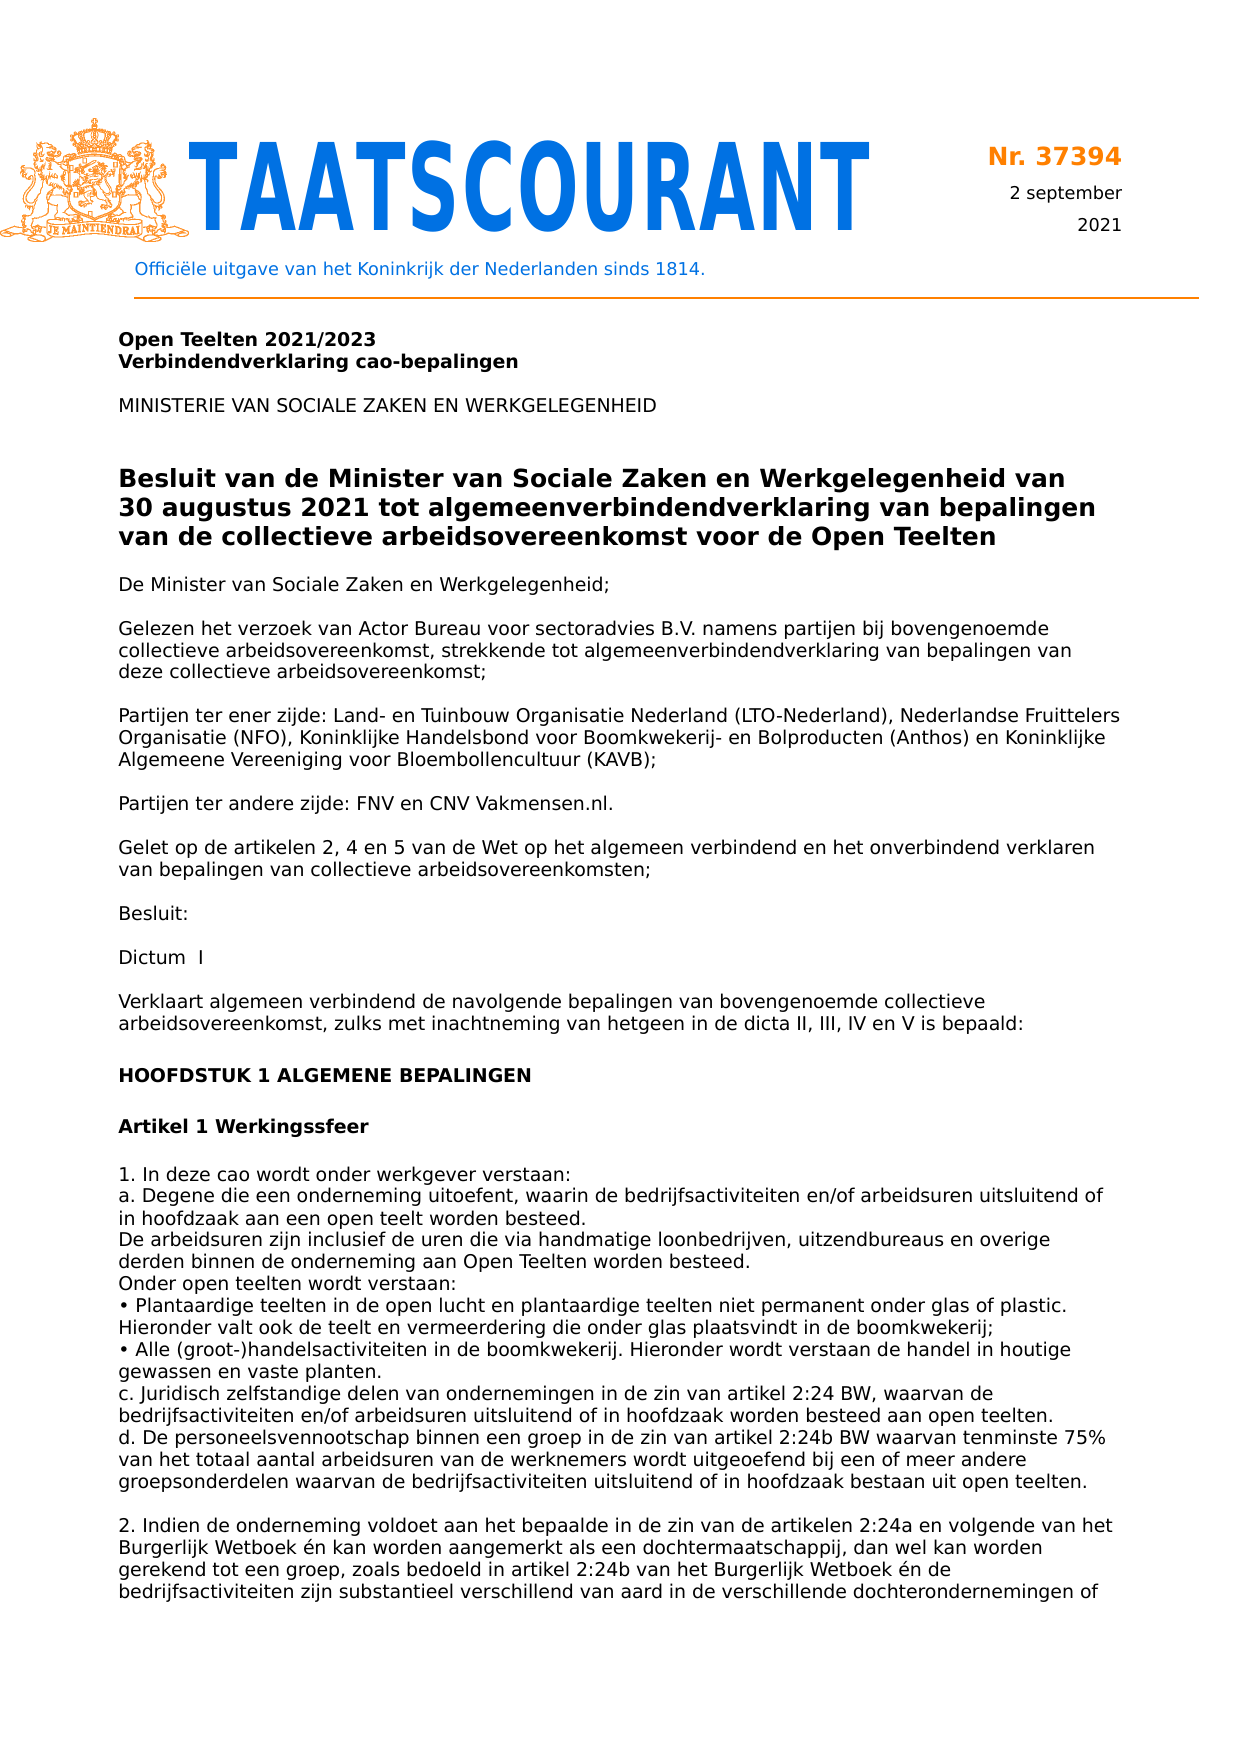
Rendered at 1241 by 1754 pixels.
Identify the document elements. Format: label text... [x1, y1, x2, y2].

subtitle Artikel 1 Werkingssfeer [118, 1116, 1122, 1138]
table_cell 2021 [939, 209, 1199, 259]
table_cell Officiële uitgave van het Koninkrijk der Nederlanden sinds 1814. [134, 259, 1199, 297]
text • Plantaardige teelten in de open lucht en plantaardige teelten niet permanent onder glas of plastic. Hieronder valt ook de teelt en vermeerdering die onder glas plaatsvindt in de boomkwekerij; [118, 1295, 1122, 1339]
text Onder open teelten wordt verstaan: [118, 1273, 1122, 1295]
subtitle Besluit van de Minister van Sociale Zaken en Werkgelegenheid van 30 augustus 2021 tot algemeenverbindendverklaring van bepalingen van de collectieve arbeidsovereenkomst voor de Open Teelten [118, 464, 1122, 552]
text Gelet op de artikelen 2, 4 en 5 van de Wet op het algemeen verbindend en het onverbindend verklaren van bepalingen van collectieve arbeidsovereenkomsten; [118, 837, 1122, 881]
table_header Nr. 37394 [939, 118, 1199, 177]
text d. De personeelsvennootschap binnen een groep in de zin van artikel 2:24b BW waarvan tenminste 75% van het totaal aantal arbeidsuren van de werknemers wordt uitgeoefend bij een of meer andere groepsonderdelen waarvan de bedrijfsactiviteiten uitsluitend of in hoofdzaak bestaan uit open teelten. [118, 1427, 1122, 1493]
table_header [0, 242, 134, 297]
text De Minister van Sociale Zaken en Werkgelegenheid; [118, 574, 1122, 596]
text Dictum I [118, 947, 1122, 969]
text 2. Indien de onderneming voldoet aan het bepaalde in de zin van de artikelen 2:24a en volgende van het Burgerlijk Wetboek én kan worden aangemerkt als een dochtermaatschappij, dan wel kan worden gerekend tot een groep, zoals bedoeld in artikel 2:24b van het Burgerlijk Wetboek én de bedrijfsactiviteiten zijn substantieel verschillend van aard in de verschillende dochterondernemingen of [118, 1515, 1122, 1603]
text Partijen ter andere zijde: FNV en CNV Vakmensen.nl. [118, 793, 1122, 815]
text Besluit: [118, 903, 1122, 925]
text 1. In deze cao wordt onder werkgever verstaan: [118, 1163, 1122, 1185]
subtitle HOOFDSTUK 1 ALGEMENE BEPALINGEN [118, 1064, 1122, 1086]
text c. Juridisch zelfstandige delen van ondernemingen in de zin van artikel 2:24 BW, waarvan de bedrijfsactiviteiten en/of arbeidsuren uitsluitend of in hoofdzaak worden besteed aan open teelten. [118, 1383, 1122, 1427]
text • Alle (groot-)handelsactiviteiten in de boomkwekerij. Hieronder wordt verstaan de handel in houtige gewassen en vaste planten. [118, 1339, 1122, 1383]
text Verbindendverklaring cao-bepalingen [118, 351, 1122, 373]
table_header STAATSCOURANT [134, 118, 939, 259]
table_cell 2 september [939, 177, 1199, 209]
picture [0, 118, 189, 242]
text Partijen ter ener zijde: Land- en Tuinbouw Organisatie Nederland (LTO-Nederland), Nederlandse Fruittelers Organisatie (NFO), Koninklijke Handelsbond voor Boomkwekerij- en Bolproducten (Anthos) en Koninklijke Algemeene Vereeniging voor Bloembollencultuur (KAVB); [118, 705, 1122, 771]
text Verklaart algemeen verbindend de navolgende bepalingen van bovengenoemde collectieve arbeidsovereenkomst, zulks met inachtneming van hetgeen in de dicta II, III, IV en V is bepaald: [118, 991, 1122, 1034]
text Gelezen het verzoek van Actor Bureau voor sectoradvies B.V. namens partijen bij bovengenoemde collectieve arbeidsovereenkomst, strekkende tot algemeenverbindendverklaring van bepalingen van deze collectieve arbeidsovereenkomst; [118, 617, 1122, 683]
text De arbeidsuren zijn inclusief de uren die via handmatige loonbedrijven, uitzendbureaus en overige derden binnen de onderneming aan Open Teelten worden besteed. [118, 1229, 1122, 1273]
text MINISTERIE VAN SOCIALE ZAKEN EN WERKGELEGENHEID [118, 395, 1122, 417]
text Open Teelten 2021/2023 [118, 329, 1122, 351]
text a. Degene die een onderneming uitoefent, waarin de bedrijfsactiviteiten en/of arbeidsuren uitsluitend of in hoofdzaak aan een open teelt worden besteed. [118, 1185, 1122, 1229]
